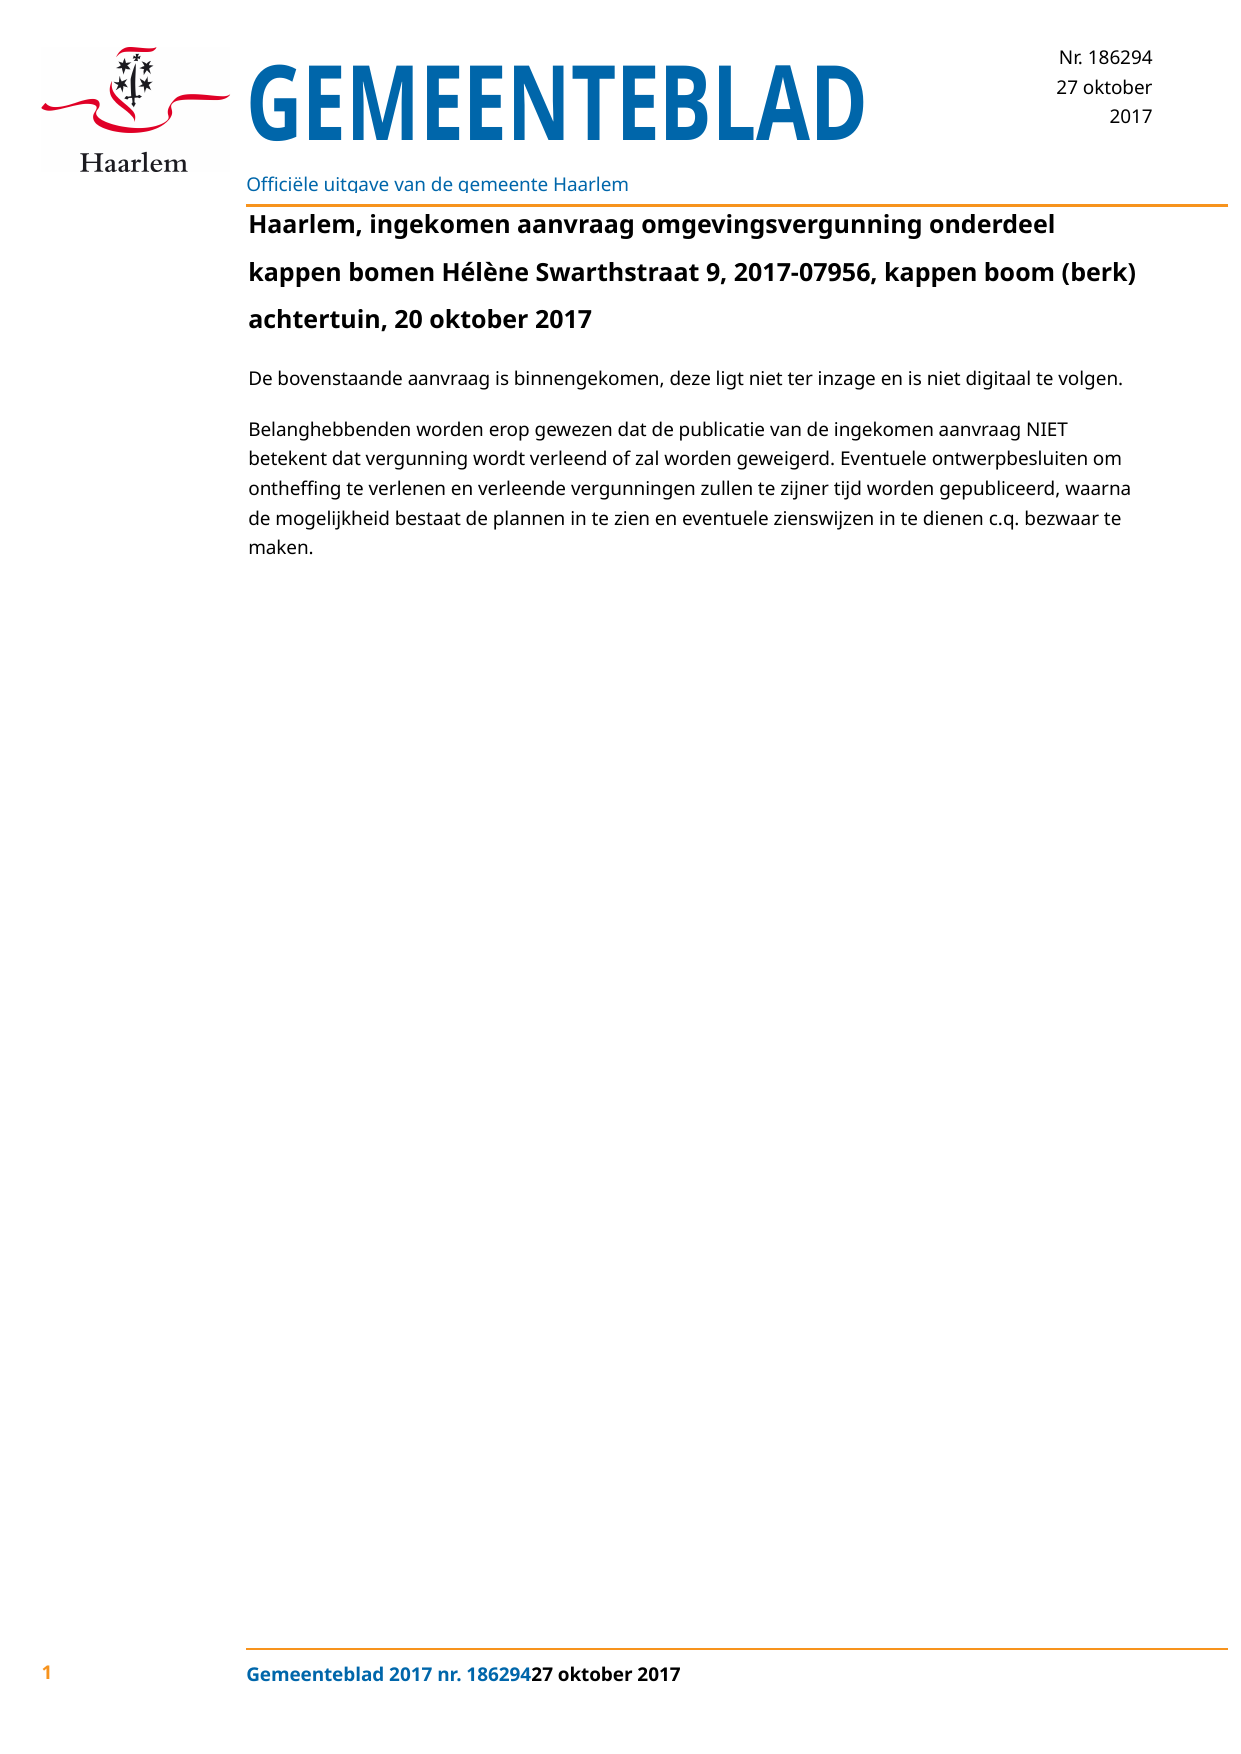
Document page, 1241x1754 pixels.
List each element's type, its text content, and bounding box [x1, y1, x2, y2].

text De bovenstaande aanvraag is binnengekomen, deze ligt niet ter inzage en is niet digitaal te volgen. [248, 366, 1152, 391]
picture [41, 47, 231, 172]
text Haarlem, ingekomen aanvraag omgevingsvergunning onderdeel kappen bomen Hélène Swarthstraat 9, 2017-07956, kappen boom (berk) achtertuin, 20 oktober 2017 [248, 207, 1152, 336]
text Belanghebbenden worden erop gewezen dat de publicatie van de ingekomen aanvraag NIET betekent dat vergunning wordt verleend of zal worden geweigerd. Eventuele ontwerpbesluiten om ontheffing te verlenen en verleende vergunningen zullen te zijner tijd worden gepubliceerd, waarna de mogelijkheid bestaat de plannen in te zien en eventuele zienswijzen in te dienen c.q. bezwaar te maken. [248, 416, 1152, 560]
